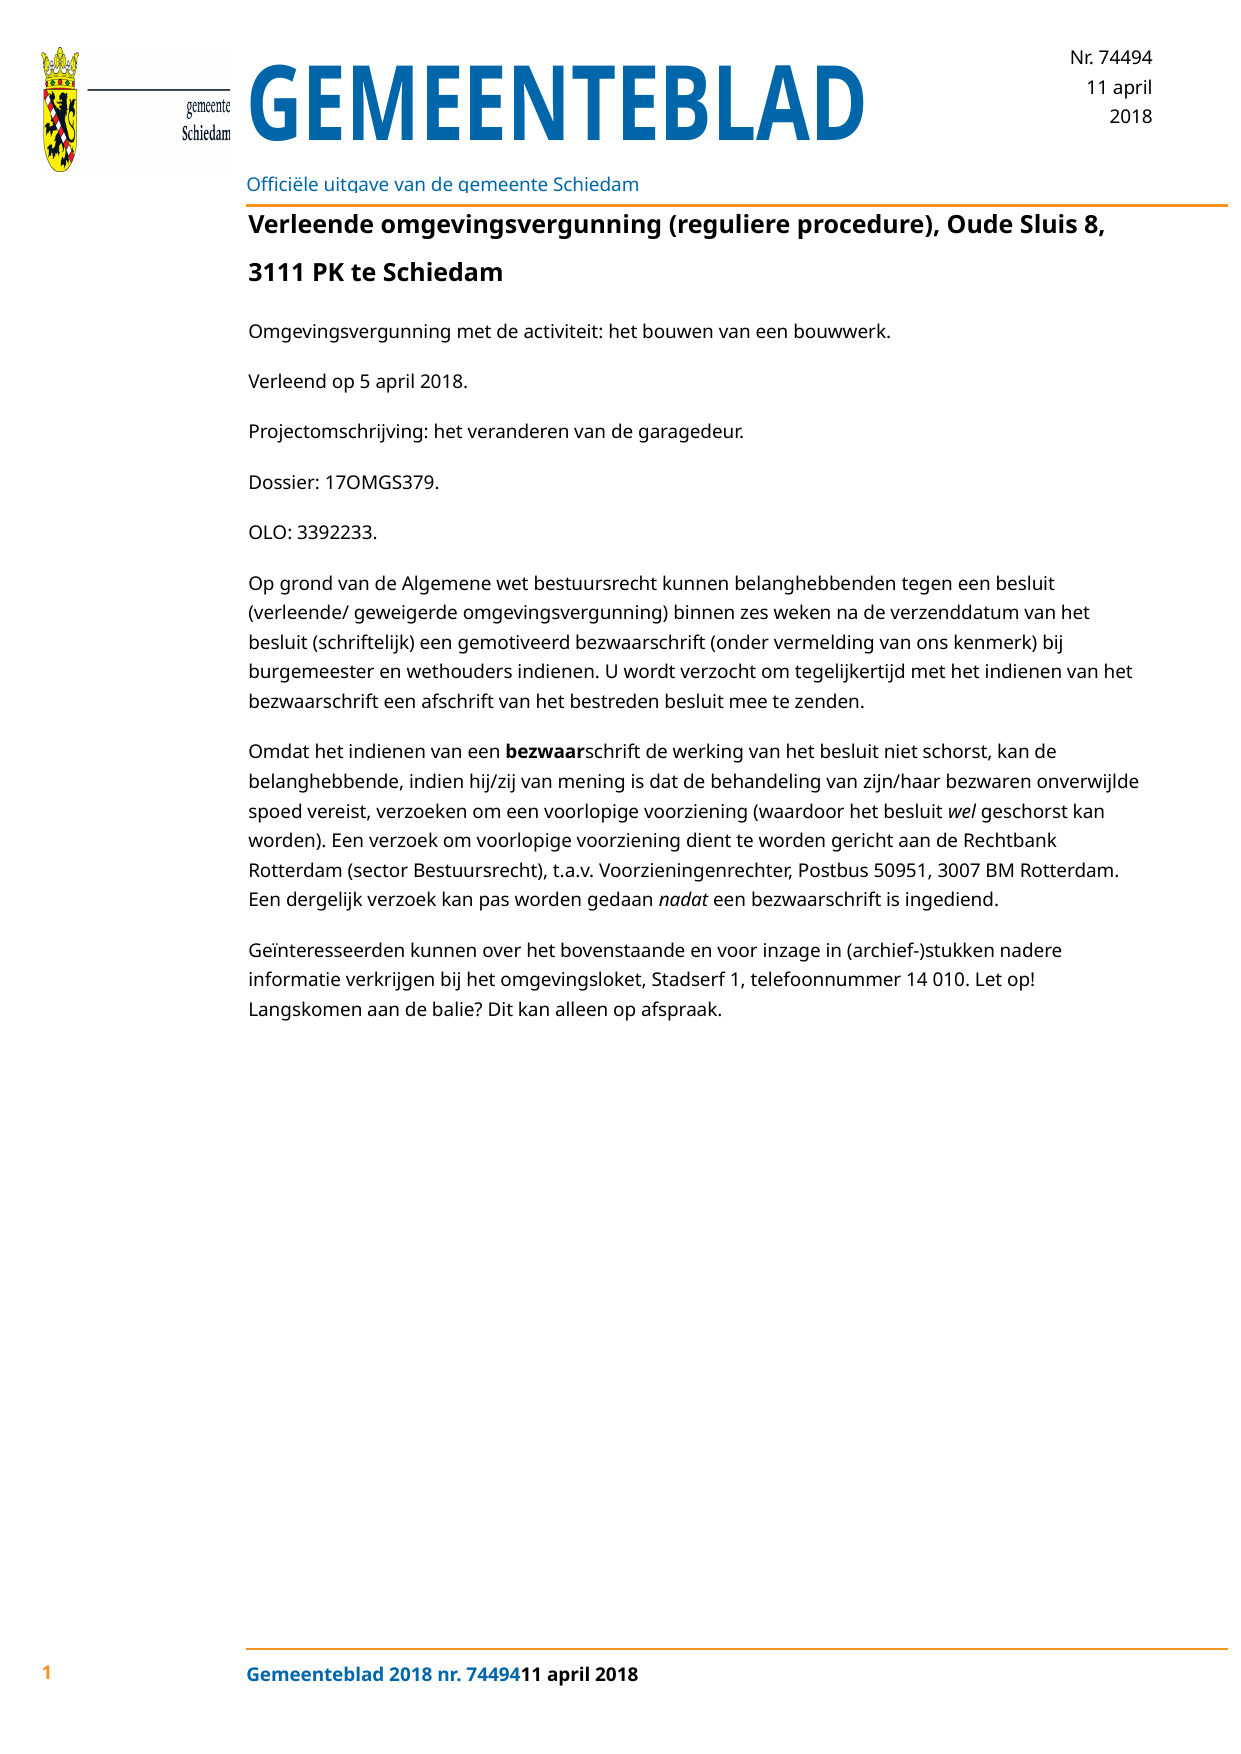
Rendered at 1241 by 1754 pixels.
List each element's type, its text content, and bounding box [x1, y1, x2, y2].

text OLO: 3392233. [248, 519, 1152, 545]
text Omdat het indienen van een bezwaarschrift de werking van het besluit niet schorst, kan de belanghebbende, indien hij/zij van mening is dat de behandeling van zijn/haar bezwaren onverwijlde spoed vereist, verzoeken om een voorlopige voorziening (waardoor het besluit wel geschorst kan worden). Een verzoek om voorlopige voorziening dient te worden gericht aan de Rechtbank Rotterdam (sector Bestuursrecht), t.a.v. Voorzieningenrechter, Postbus 50951, 3007 BM Rotterdam. Een dergelijk verzoek kan pas worden gedaan nadat een bezwaarschrift is ingediend. [248, 739, 1152, 912]
text Projectomschrijving: het veranderen van de garagedeur. [248, 419, 1152, 444]
picture [41, 47, 231, 172]
text Geïnteresseerden kunnen over het bovenstaande en voor inzage in (archief-)stukken nadere informatie verkrijgen bij het omgevingsloket, Stadserf 1, telefoonnummer 14 010. Let op! Langskomen aan de balie? Dit kan alleen op afspraak. [248, 937, 1152, 1022]
text Verleend op 5 april 2018. [248, 368, 1152, 394]
text Verleende omgevingsvergunning (reguliere procedure), Oude Sluis 8, 3111 PK te Schiedam [248, 207, 1152, 288]
text Op grond van de Algemene wet bestuursrecht kunnen belanghebbenden tegen een besluit (verleende/ geweigerde omgevingsvergunning) binnen zes weken na de verzenddatum van het besluit (schriftelijk) een gemotiveerd bezwaarschrift (onder vermelding van ons kenmerk) bij burgemeester en wethouders indienen. U wordt verzocht om tegelijkertijd met het indienen van het bezwaarschrift een afschrift van het bestreden besluit mee te zenden. [248, 570, 1152, 714]
text Omgevingsvergunning met de activiteit: het bouwen van een bouwwerk. [248, 318, 1152, 344]
text Dossier: 17OMGS379. [248, 469, 1152, 495]
